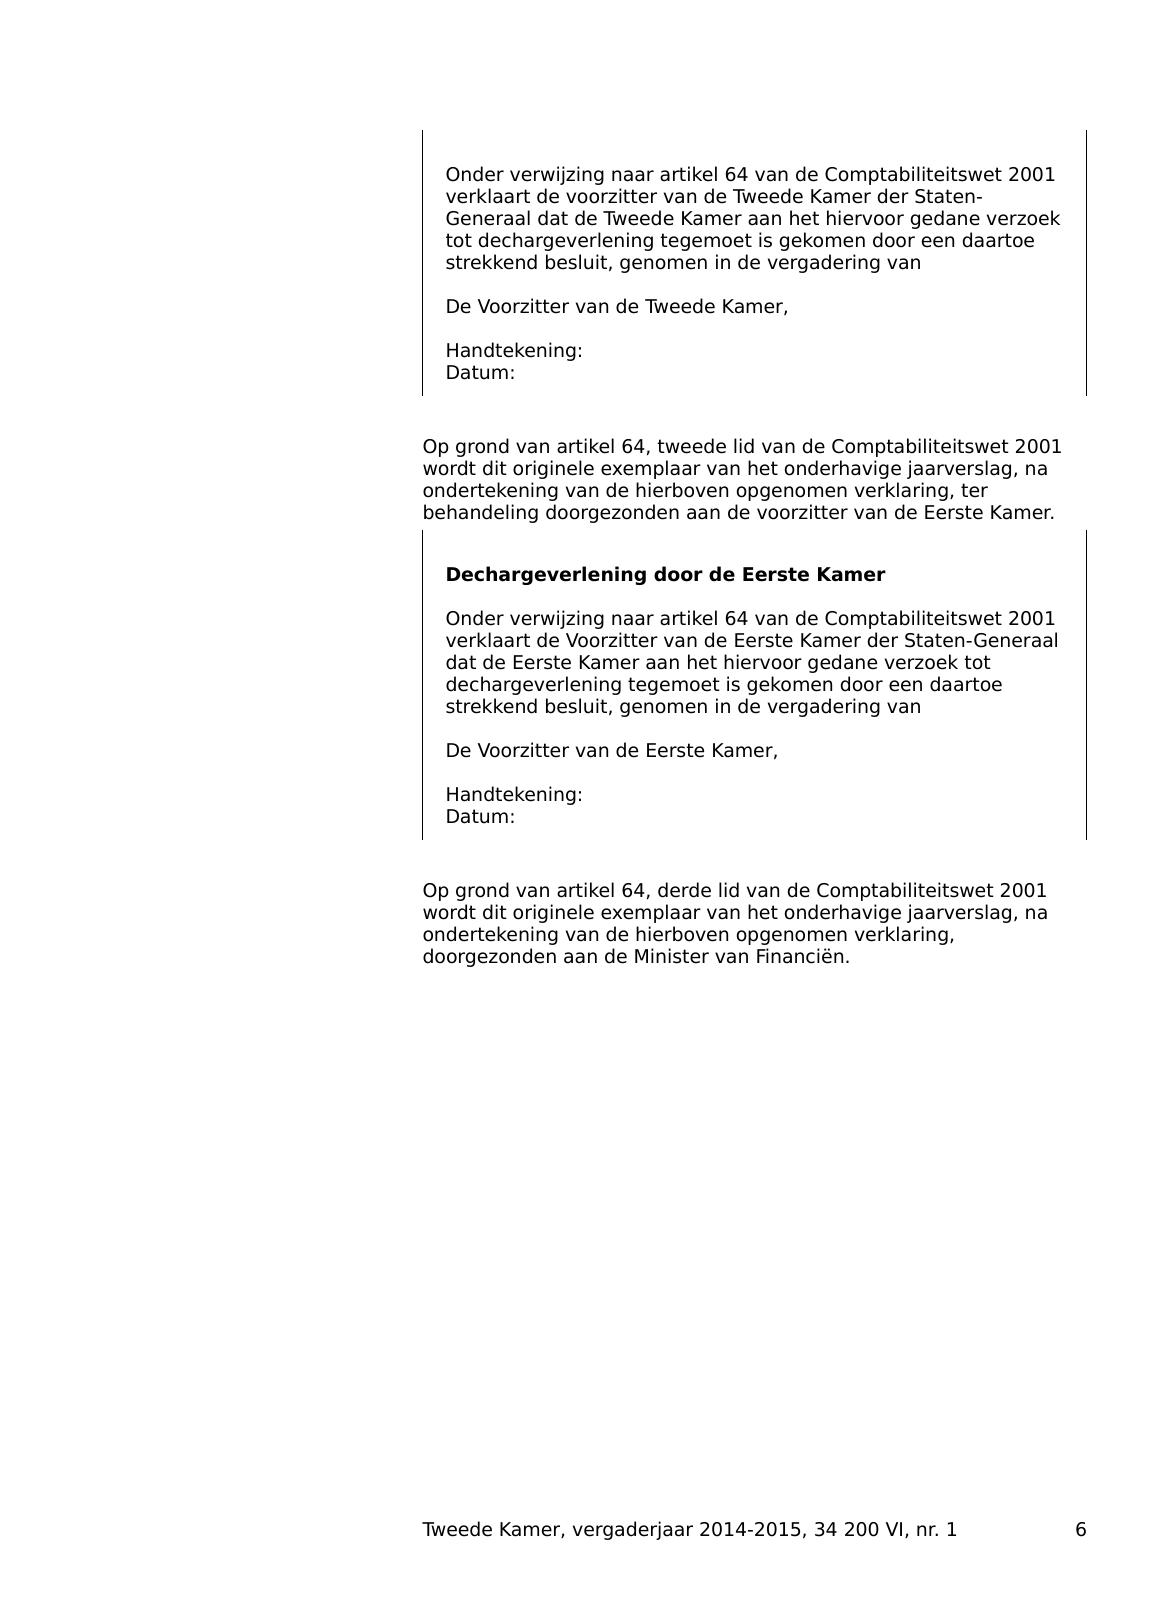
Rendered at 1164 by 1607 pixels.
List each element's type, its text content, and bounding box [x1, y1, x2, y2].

text Op grond van artikel 64, tweede lid van de Comptabiliteitswet 2001 wordt dit originele exemplaar van het onderhavige jaarverslag, na ondertekening van de hierboven opgenomen verklaring, ter behandeling doorgezonden aan de voorzitter van de Eerste Kamer. [422, 436, 1087, 524]
table_header Dechargeverlening door de Eerste Kamer Onder verwijzing naar artikel 64 van de Comptabiliteitswet 2001 verklaart de Voorzitter van de Eerste Kamer der Staten-Generaal dat de Eerste Kamer aan het hiervoor gedane verzoek tot dechargeverlening tegemoet is gekomen door een daartoe strekkend besluit, genomen in de vergadering van De Voorzitter van de Eerste Kamer, Handtekening: Datum: [423, 530, 1086, 840]
table_header Onder verwijzing naar artikel 64 van de Comptabiliteitswet 2001 verklaart de voorzitter van de Tweede Kamer der Staten-Generaal dat de Tweede Kamer aan het hiervoor gedane verzoek tot dechargeverlening tegemoet is gekomen door een daartoe strekkend besluit, genomen in de vergadering van De Voorzitter van de Tweede Kamer, Handtekening: Datum: [423, 130, 1086, 396]
text Op grond van artikel 64, derde lid van de Comptabiliteitswet 2001 wordt dit originele exemplaar van het onderhavige jaarverslag, na ondertekening van de hierboven opgenomen verklaring, doorgezonden aan de Minister van Financiën. [422, 879, 1087, 967]
